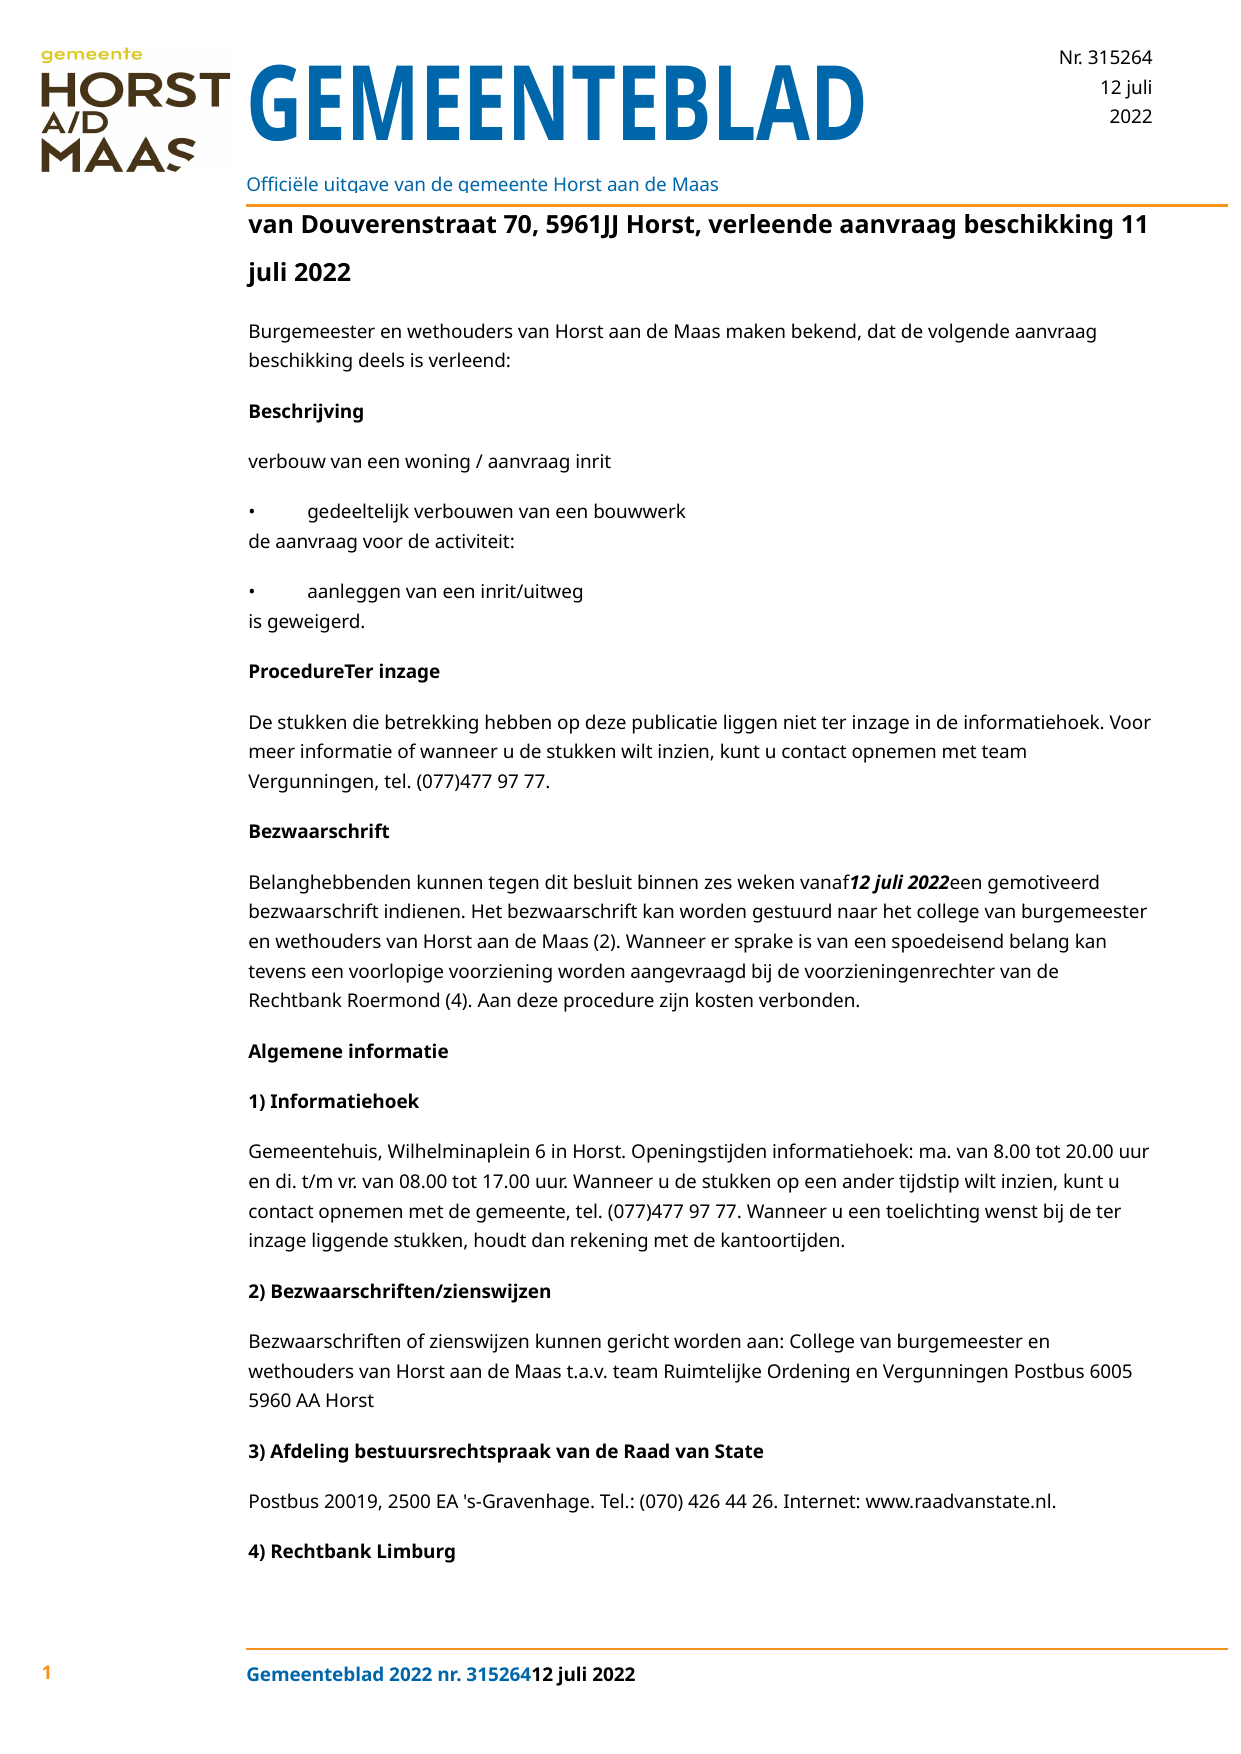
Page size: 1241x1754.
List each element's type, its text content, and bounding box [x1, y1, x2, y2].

text ProcedureTer inzage [248, 659, 1152, 684]
text Algemene informatie [248, 1038, 1152, 1064]
text de aanvraag voor de activiteit: [248, 528, 1152, 554]
text 3) Afdeling bestuursrechtspraak van de Raad van State [248, 1438, 1152, 1464]
text 1) Informatiehoek [248, 1088, 1152, 1114]
list gedeeltelijk verbouwen van een bouwwerk [248, 499, 1152, 524]
text Bezwaarschrift [248, 819, 1152, 844]
text Belanghebbenden kunnen tegen dit besluit binnen zes weken vanaf12 juli 2022een gemotiveerd bezwaarschrift indienen. Het bezwaarschrift kan worden gestuurd naar het college van burgemeester en wethouders van Horst aan de Maas (2). Wanneer er sprake is van een spoedeisend belang kan tevens een voorlopige voorziening worden aangevraagd bij de voorzieningenrechter van de Rechtbank Roermond (4). Aan deze procedure zijn kosten verbonden. [248, 869, 1152, 1013]
text Bezwaarschriften of zienswijzen kunnen gericht worden aan: College van burgemeester en wethouders van Horst aan de Maas t.a.v. team Ruimtelijke Ordening en Vergunningen Postbus 6005 5960 AA Horst [248, 1328, 1152, 1413]
text De stukken die betrekking hebben op deze publicatie liggen niet ter inzage in de informatiehoek. Voor meer informatie of wanneer u de stukken wilt inzien, kunt u contact opnemen met team Vergunningen, tel. (077)477 97 77. [248, 709, 1152, 794]
text is geweigerd. [248, 608, 1152, 634]
list aanleggen van een inrit/uitweg [248, 579, 1152, 604]
text van Douverenstraat 70, 5961JJ Horst, verleende aanvraag beschikking 11 juli 2022 [248, 207, 1152, 288]
picture [41, 47, 231, 172]
text Beschrijving [248, 398, 1152, 424]
text 4) Rechtbank Limburg [248, 1539, 1152, 1564]
text Burgemeester en wethouders van Horst aan de Maas maken bekend, dat de volgende aanvraag beschikking deels is verleend: [248, 318, 1152, 373]
text verbouw van een woning / aanvraag inrit [248, 448, 1152, 474]
text Postbus 20019, 2500 EA 's-Gravenhage. Tel.: (070) 426 44 26. Internet: www.raadvanstate.nl. [248, 1488, 1152, 1514]
text 2) Bezwaarschriften/zienswijzen [248, 1278, 1152, 1304]
text Gemeentehuis, Wilhelminaplein 6 in Horst. Openingstijden informatiehoek: ma. van 8.00 tot 20.00 uur en di. t/m vr. van 08.00 tot 17.00 uur. Wanneer u de stukken op een ander tijdstip wilt inzien, kunt u contact opnemen met de gemeente, tel. (077)477 97 77. Wanneer u een toelichting wenst bij de ter inzage liggende stukken, houdt dan rekening met de kantoortijden. [248, 1139, 1152, 1253]
